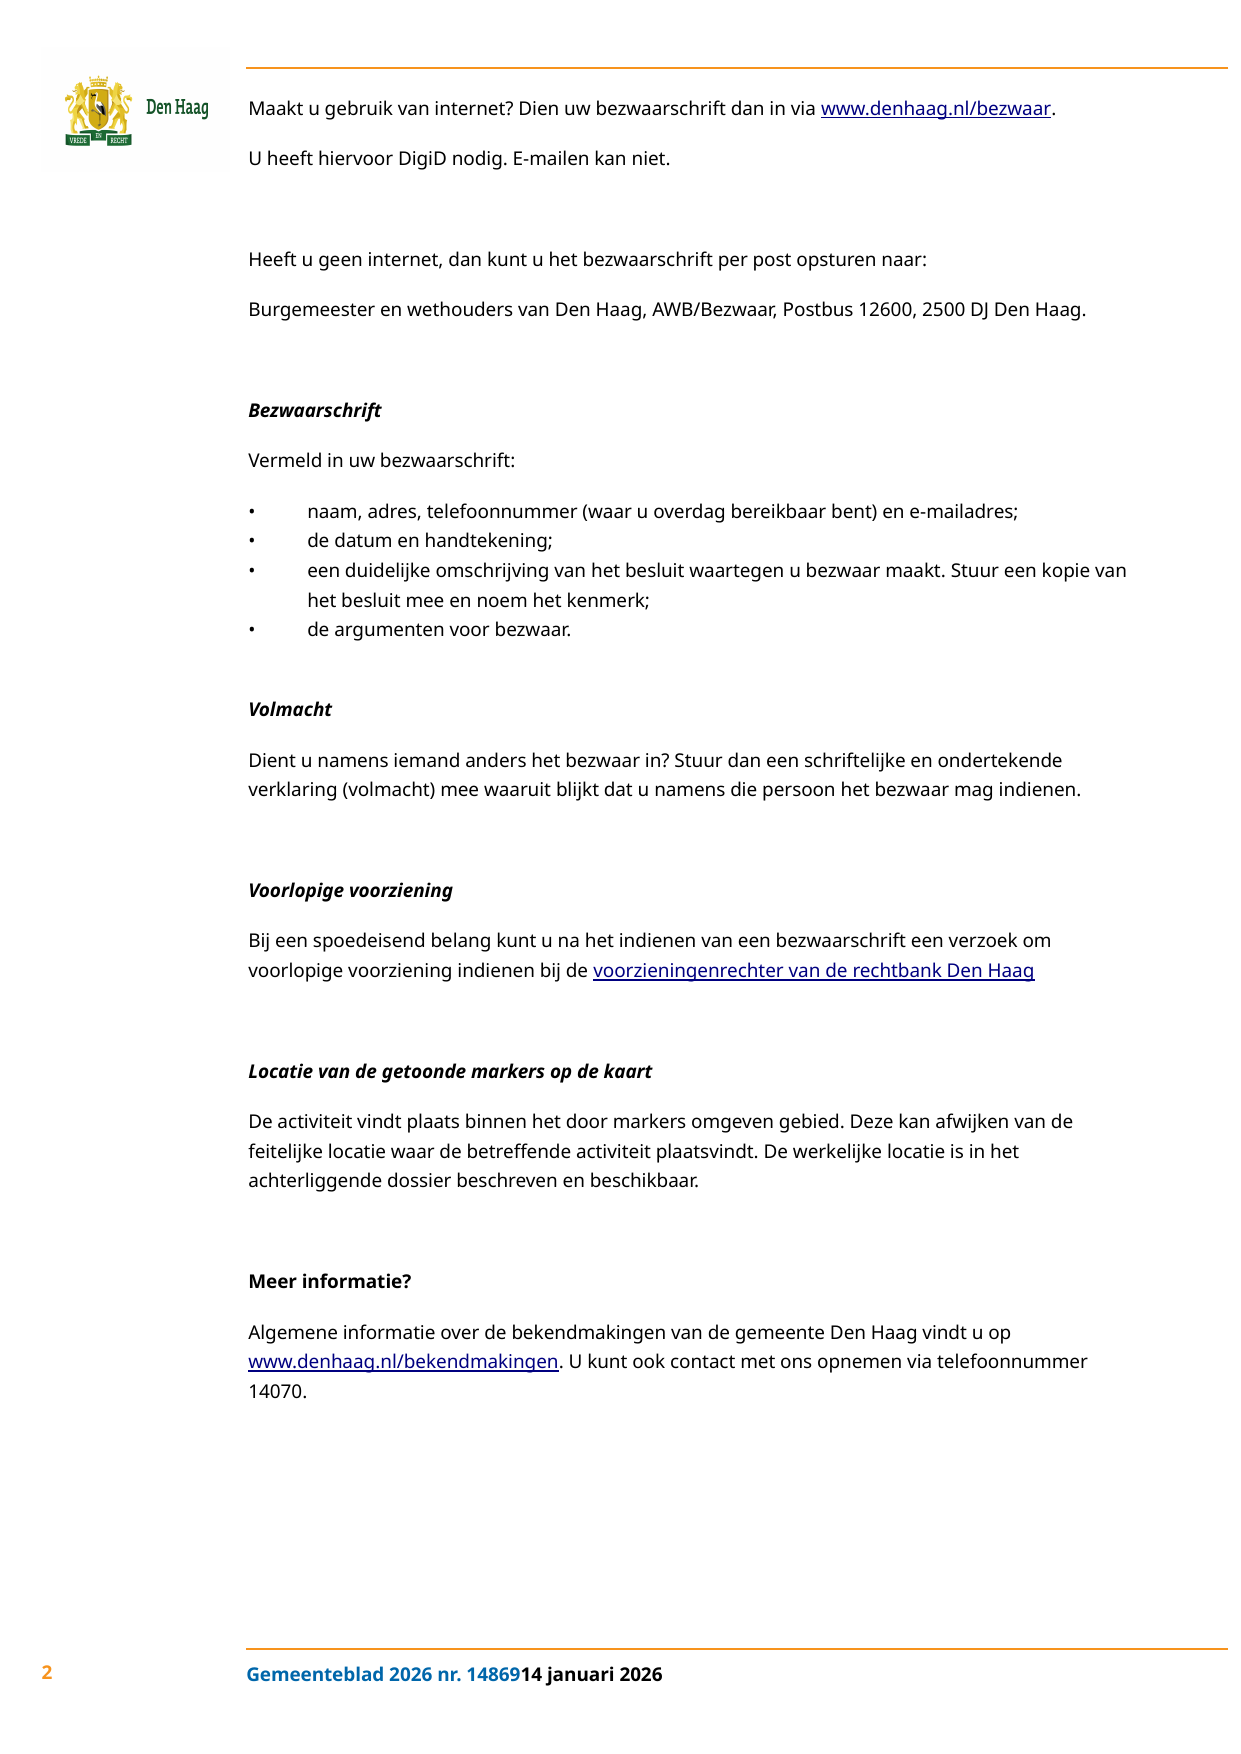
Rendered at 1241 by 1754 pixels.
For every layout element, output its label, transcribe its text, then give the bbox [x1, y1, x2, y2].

text Heeft u geen internet, dan kunt u het bezwaarschrift per post opsturen naar: [248, 246, 1152, 272]
text Maakt u gebruik van internet? Dien uw bezwaarschrift dan in via www.denhaag.nl/bezwaar. [248, 95, 1152, 121]
text Vermeld in uw bezwaarschrift: [248, 448, 1152, 473]
text Bezwaarschrift [248, 397, 1152, 423]
text Burgemeester en wethouders van Den Haag, AWB/Bezwaar, Postbus 12600, 2500 DJ Den Haag. [248, 296, 1152, 322]
text Volmacht [248, 696, 1152, 722]
text Dient u namens iemand anders het bezwaar in? Stuur dan een schriftelijke en ondertekende verklaring (volmacht) mee waaruit blijkt dat u namens die persoon het bezwaar mag indienen. [248, 747, 1152, 802]
text Algemene informatie over de bekendmakingen van de gemeente Den Haag vindt u op www.denhaag.nl/bekendmakingen. U kunt ook contact met ons opnemen via telefoonnummer 14070. [248, 1319, 1152, 1404]
text Meer informatie? [248, 1268, 1152, 1294]
picture [41, 47, 231, 172]
text Locatie van de getoonde markers op de kaart [248, 1058, 1152, 1084]
list de argumenten voor bezwaar. [248, 616, 1152, 642]
list de datum en handtekening; [248, 528, 1152, 553]
text De activiteit vindt plaats binnen het door markers omgeven gebied. Deze kan afwijken van de feitelijke locatie waar de betreffende activiteit plaatsvindt. De werkelijke locatie is in het achterliggende dossier beschreven en beschikbaar. [248, 1108, 1152, 1193]
text U heeft hiervoor DigiD nodig. E-mailen kan niet. [248, 145, 1152, 171]
list een duidelijke omschrijving van het besluit waartegen u bezwaar maakt. Stuur een kopie van het besluit mee en noem het kenmerk; [248, 557, 1152, 613]
list naam, adres, telefoonnummer (waar u overdag bereikbaar bent) en e-mailadres; [248, 498, 1152, 524]
text Voorlopige voorziening [248, 877, 1152, 903]
text Bij een spoedeisend belang kunt u na het indienen van een bezwaarschrift een verzoek om voorlopige voorziening indienen bij de voorzieningenrechter van de rechtbank Den Haag [248, 928, 1152, 983]
